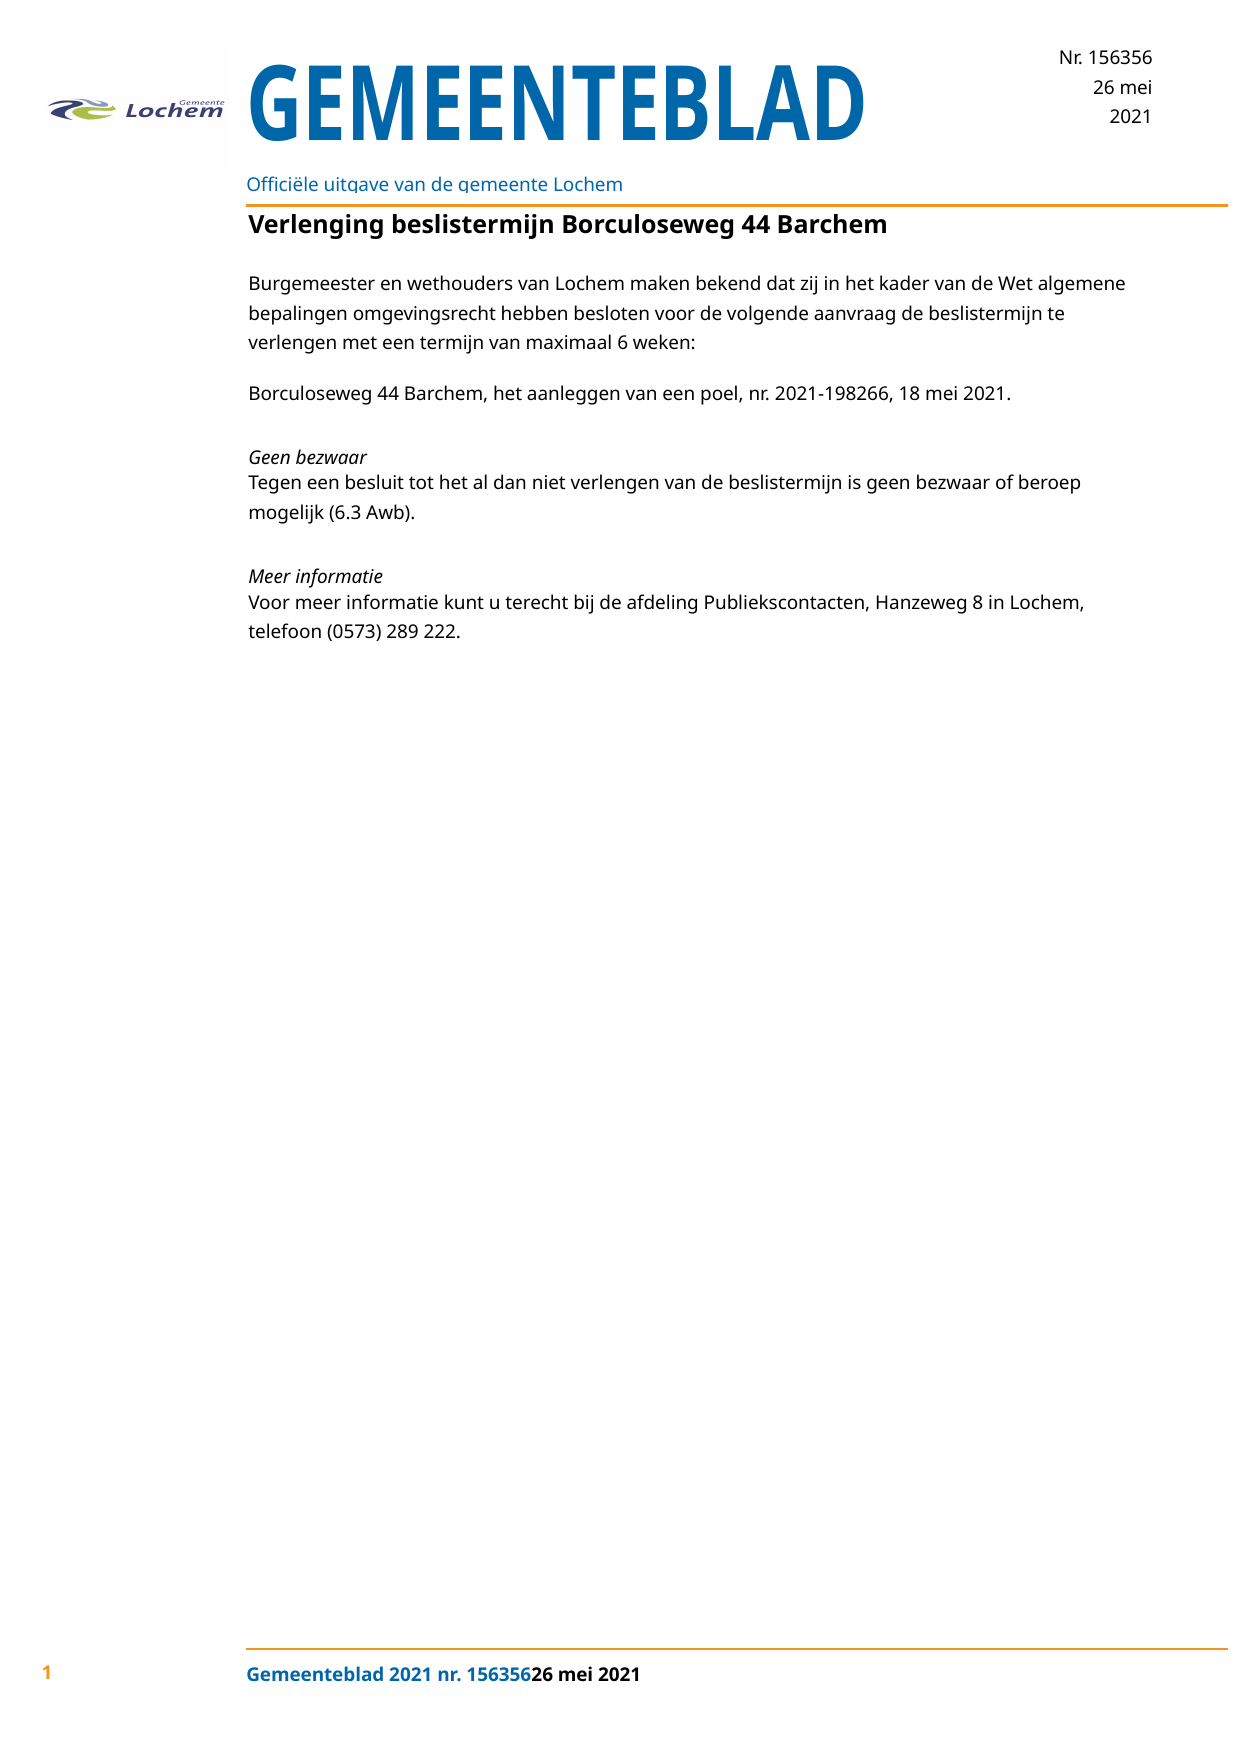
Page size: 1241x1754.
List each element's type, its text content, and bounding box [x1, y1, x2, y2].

text Meer informatie [248, 563, 1152, 589]
text Tegen een besluit tot het al dan niet verlengen van de beslistermijn is geen bezwaar of beroep mogelijk (6.3 Awb). [248, 469, 1152, 525]
picture [41, 47, 231, 172]
text Voor meer informatie kunt u terecht bij de afdeling Publiekscontacten, Hanzeweg 8 in Lochem, telefoon (0573) 289 222. [248, 589, 1152, 644]
text Borculoseweg 44 Barchem, het aanleggen van een poel, nr. 2021-198266, 18 mei 2021. [248, 380, 1152, 406]
text Burgemeester en wethouders van Lochem maken bekend dat zij in het kader van de Wet algemene bepalingen omgevingsrecht hebben besloten voor de volgende aanvraag de beslistermijn te verlengen met een termijn van maximaal 6 weken: [248, 270, 1152, 355]
text Verlenging beslistermijn Borculoseweg 44 Barchem [248, 207, 1152, 241]
text Geen bezwaar [248, 444, 1152, 469]
